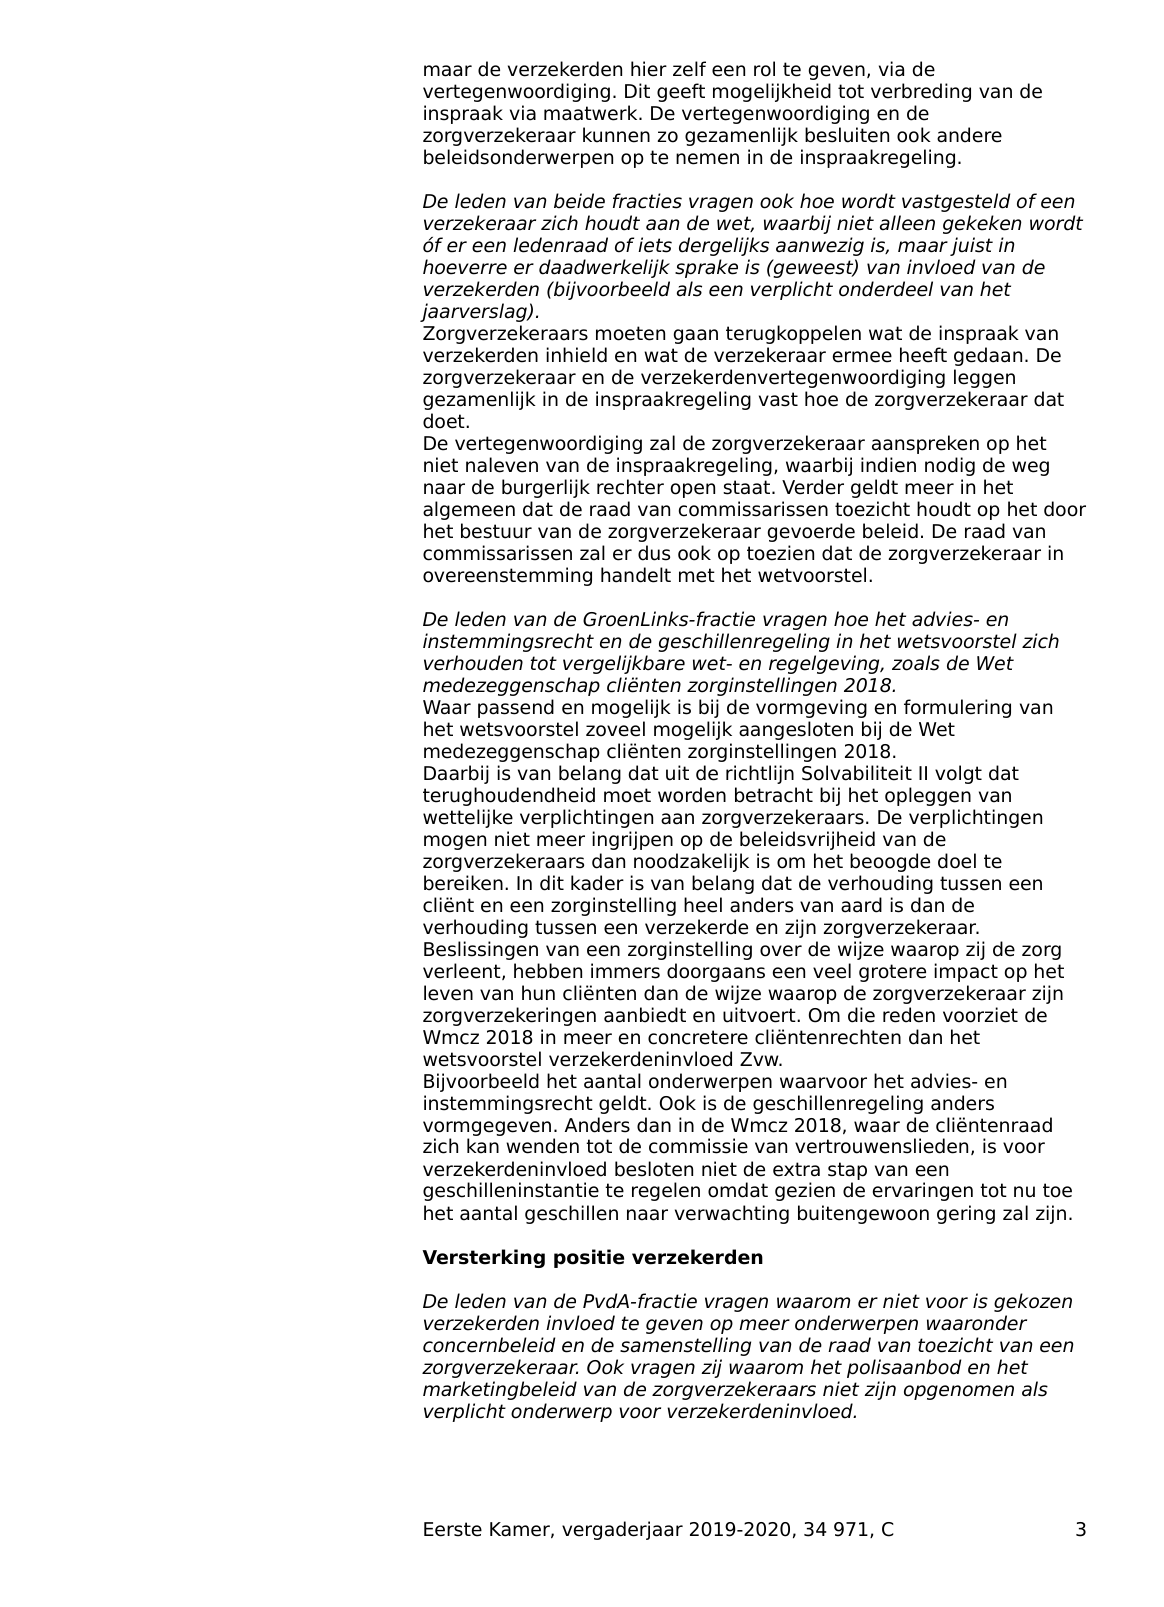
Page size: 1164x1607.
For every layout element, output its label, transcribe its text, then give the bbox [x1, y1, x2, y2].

text De leden van de GroenLinks-fractie vragen hoe het advies- en instemmingsrecht en de geschillenregeling in het wetsvoorstel zich verhouden tot vergelijkbare wet- en regelgeving, zoals de Wet medezeggenschap cliënten zorginstellingen 2018. [422, 609, 1087, 697]
text De vertegenwoordiging zal de zorgverzekeraar aanspreken op het niet naleven van de inspraakregeling, waarbij indien nodig de weg naar de burgerlijk rechter open staat. Verder geldt meer in het algemeen dat de raad van commissarissen toezicht houdt op het door het bestuur van de zorgverzekeraar gevoerde beleid. De raad van commissarissen zal er dus ook op toezien dat de zorgverzekeraar in overeenstemming handelt met het wetvoorstel. [422, 433, 1087, 587]
text De leden van de PvdA-fractie vragen waarom er niet voor is gekozen verzekerden invloed te geven op meer onderwerpen waaronder concernbeleid en de samenstelling van de raad van toezicht van een zorgverzekeraar. Ook vragen zij waarom het polisaanbod en het marketingbeleid van de zorgverzekeraars niet zijn opgenomen als verplicht onderwerp voor verzekerdeninvloed. [422, 1291, 1087, 1423]
text maar de verzekerden hier zelf een rol te geven, via de vertegenwoordiging. Dit geeft mogelijkheid tot verbreding van de inspraak via maatwerk. De vertegenwoordiging en de zorgverzekeraar kunnen zo gezamenlijk besluiten ook andere beleidsonderwerpen op te nemen in de inspraakregeling. [422, 59, 1087, 169]
text Daarbij is van belang dat uit de richtlijn Solvabiliteit II volgt dat terughoudendheid moet worden betracht bij het opleggen van wettelijke verplichtingen aan zorgverzekeraars. De verplichtingen mogen niet meer ingrijpen op de beleidsvrijheid van de zorgverzekeraars dan noodzakelijk is om het beoogde doel te bereiken. In dit kader is van belang dat de verhouding tussen een cliënt en een zorginstelling heel anders van aard is dan de verhouding tussen een verzekerde en zijn zorgverzekeraar. Beslissingen van een zorginstelling over de wijze waarop zij de zorg verleent, hebben immers doorgaans een veel grotere impact op het leven van hun cliënten dan de wijze waarop de zorgverzekeraar zijn zorgverzekeringen aanbiedt en uitvoert. Om die reden voorziet de Wmcz 2018 in meer en concretere cliëntenrechten dan het wetsvoorstel verzekerdeninvloed Zvw. [422, 763, 1087, 1071]
text De leden van beide fracties vragen ook hoe wordt vastgesteld of een verzekeraar zich houdt aan de wet, waarbij niet alleen gekeken wordt óf er een ledenraad of iets dergelijks aanwezig is, maar juist in hoeverre er daadwerkelijk sprake is (geweest) van invloed van de verzekerden (bijvoorbeeld als een verplicht onderdeel van het jaarverslag). [422, 191, 1087, 323]
subtitle Versterking positie verzekerden [422, 1247, 1087, 1268]
text Bijvoorbeeld het aantal onderwerpen waarvoor het advies- en instemmingsrecht geldt. Ook is de geschillenregeling anders vormgegeven. Anders dan in de Wmcz 2018, waar de cliëntenraad zich kan wenden tot de commissie van vertrouwenslieden, is voor verzekerdeninvloed besloten niet de extra stap van een geschilleninstantie te regelen omdat gezien de ervaringen tot nu toe het aantal geschillen naar verwachting buitengewoon gering zal zijn. [422, 1071, 1087, 1224]
text Waar passend en mogelijk is bij de vormgeving en formulering van het wetsvoorstel zoveel mogelijk aangesloten bij de Wet medezeggenschap cliënten zorginstellingen 2018. [422, 697, 1087, 763]
text Zorgverzekeraars moeten gaan terugkoppelen wat de inspraak van verzekerden inhield en wat de verzekeraar ermee heeft gedaan. De zorgverzekeraar en de verzekerdenvertegenwoordiging leggen gezamenlijk in de inspraakregeling vast hoe de zorgverzekeraar dat doet. [422, 323, 1087, 433]
